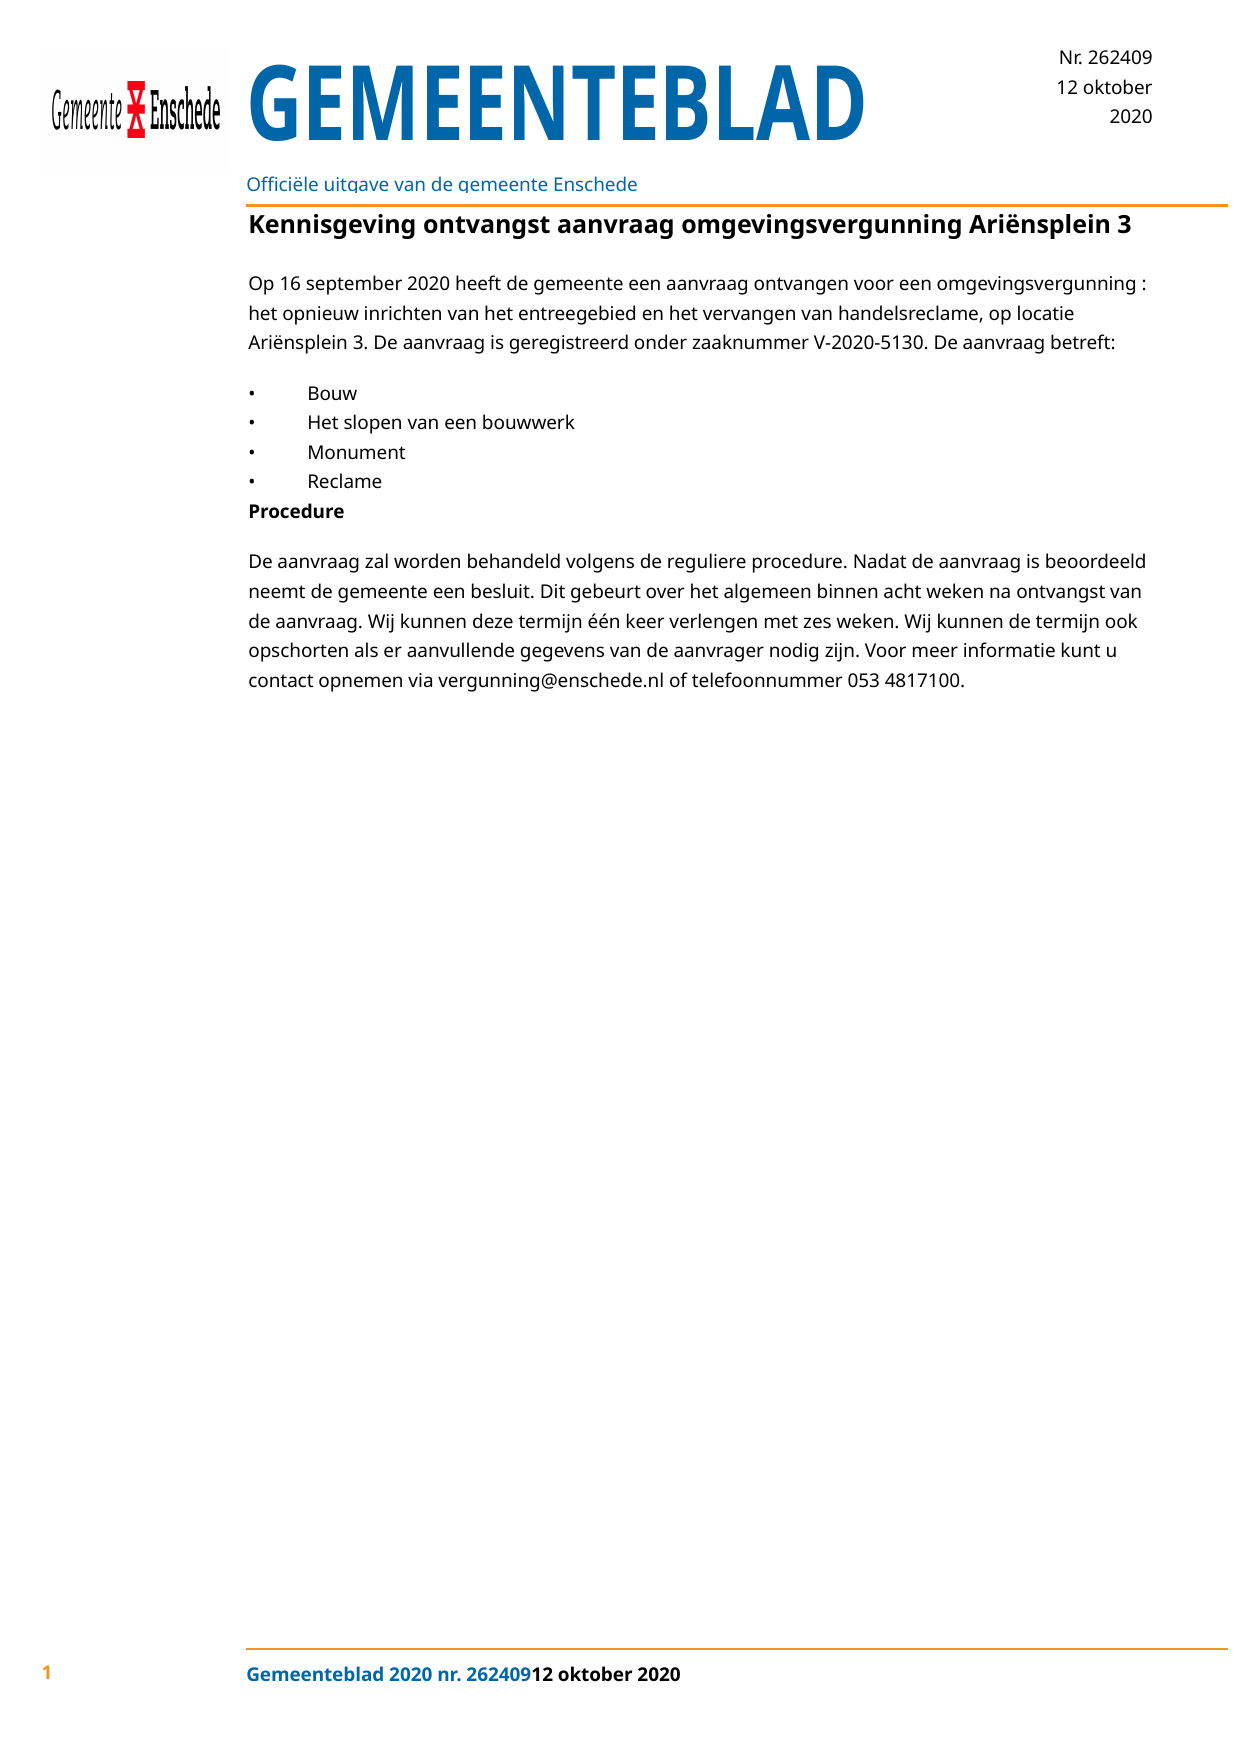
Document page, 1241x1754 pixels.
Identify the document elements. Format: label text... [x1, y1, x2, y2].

picture [41, 47, 231, 172]
text De aanvraag zal worden behandeld volgens de reguliere procedure. Nadat de aanvraag is beoordeeld neemt de gemeente een besluit. Dit gebeurt over het algemeen binnen acht weken na ontvangst van de aanvraag. Wij kunnen deze termijn één keer verlengen met zes weken. Wij kunnen de termijn ook opschorten als er aanvullende gegevens van de aanvrager nodig zijn. Voor meer informatie kunt u contact opnemen via vergunning@enschede.nl of telefoonnummer 053 4817100. [248, 549, 1152, 693]
list Monument [248, 439, 1152, 465]
text Op 16 september 2020 heeft de gemeente een aanvraag ontvangen voor een omgevingsvergunning : het opnieuw inrichten van het entreegebied en het vervangen van handelsreclame, op locatie Ariënsplein 3. De aanvraag is geregistreerd onder zaaknummer V-2020-5130. De aanvraag betreft: [248, 270, 1152, 355]
list Het slopen van een bouwwerk [248, 409, 1152, 435]
text Procedure [248, 498, 1152, 524]
text Kennisgeving ontvangst aanvraag omgevingsvergunning Ariënsplein 3 [248, 207, 1152, 241]
list Bouw [248, 380, 1152, 406]
list Reclame [248, 469, 1152, 494]
